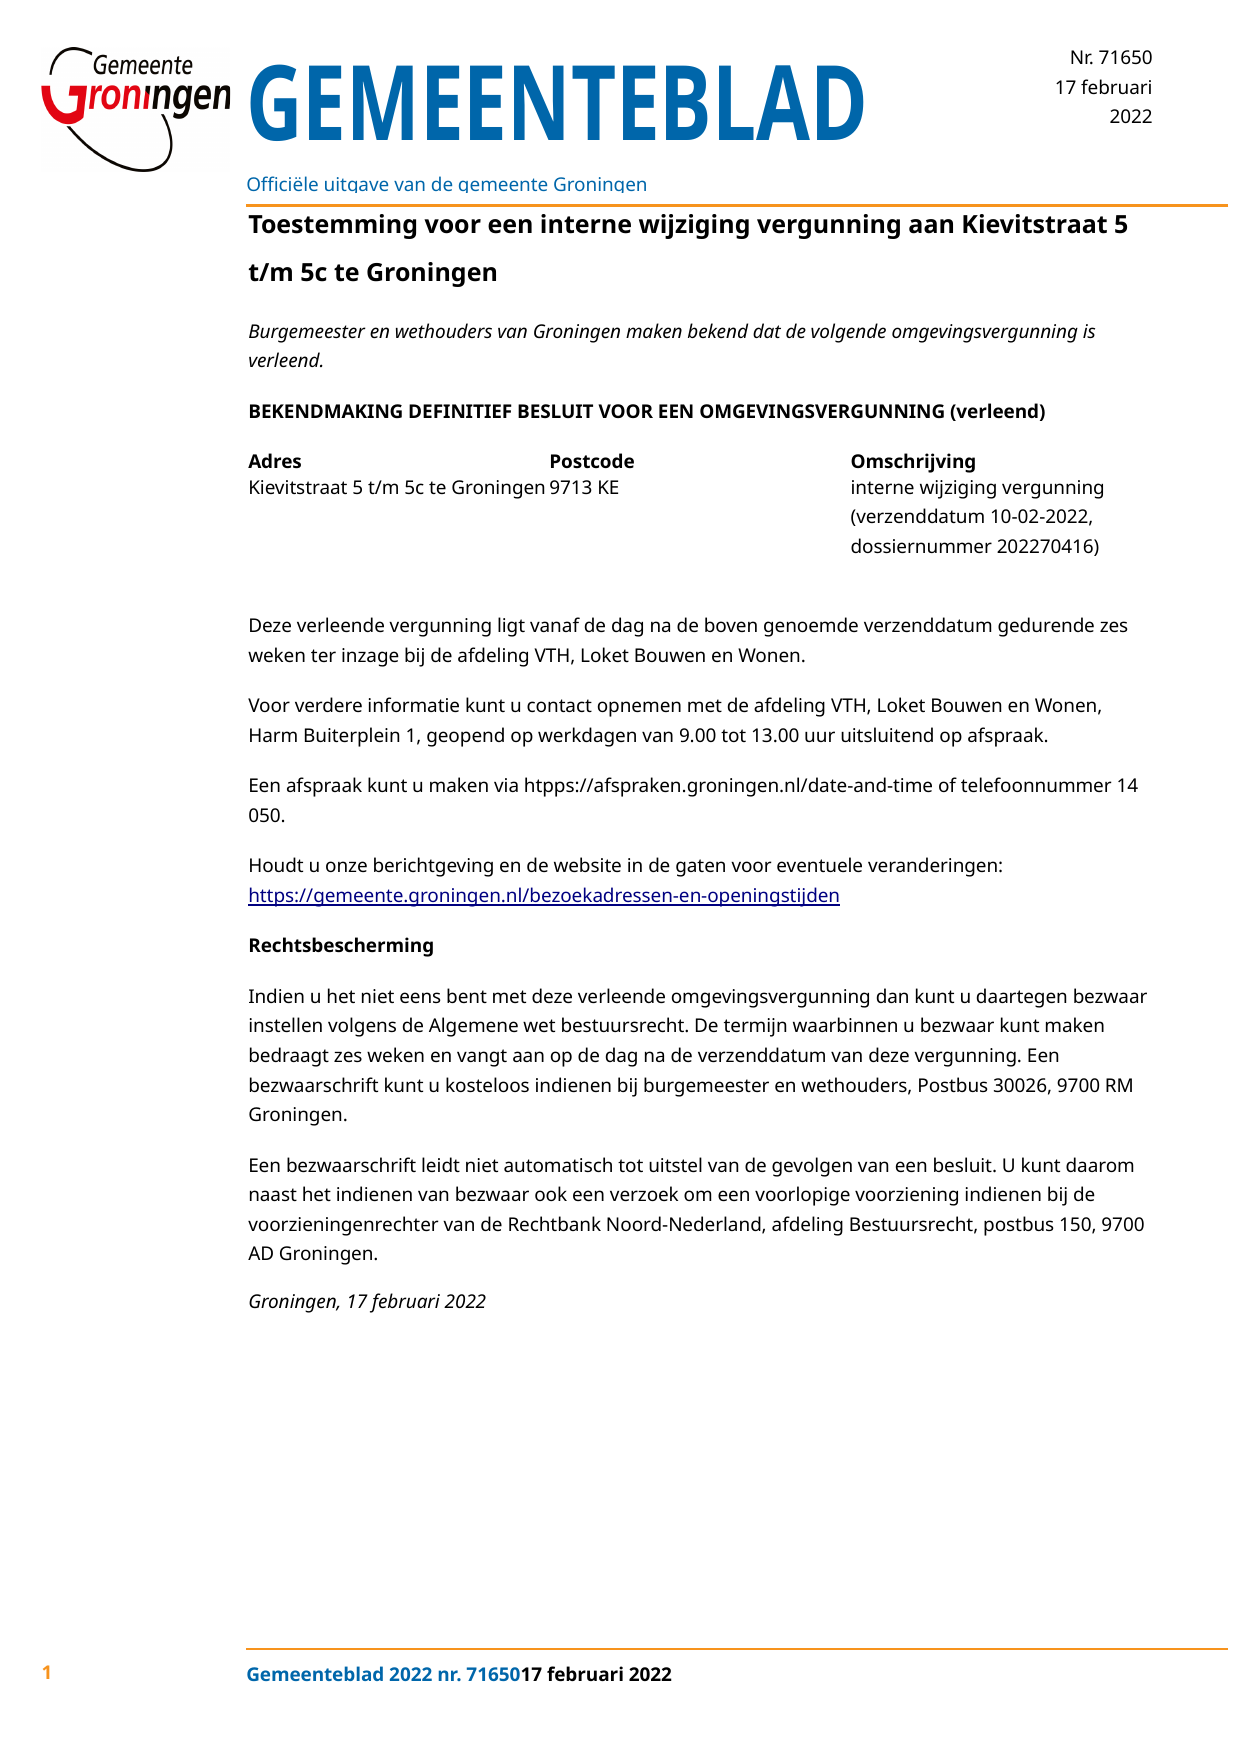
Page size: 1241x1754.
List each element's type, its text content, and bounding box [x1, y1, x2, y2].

text Houdt u onze berichtgeving en de website in de gaten voor eventuele veranderingen: https://gemeente.groningen.nl/bezoekadressen-en-openingstijden [248, 853, 1152, 908]
text Burgemeester en wethouders van Groningen maken bekend dat de volgende omgevingsvergunning is verleend. [248, 318, 1152, 373]
table_header Adres [248, 449, 549, 474]
text Rechtsbescherming [248, 933, 1152, 958]
text Toestemming voor een interne wijziging vergunning aan Kievitstraat 5 t/m 5c te Groningen [248, 207, 1152, 288]
text Een bezwaarschrift leidt niet automatisch tot uitstel van de gevolgen van een besluit. U kunt daarom naast het indienen van bezwaar ook een verzoek om een voorlopige voorziening indienen bij de voorzieningenrechter van de Rechtbank Noord-Nederland, afdeling Bestuursrecht, postbus 150, 9700 AD Groningen. [248, 1152, 1152, 1266]
text Groningen, 17 februari 2022 [248, 1288, 1152, 1314]
text Indien u het niet eens bent met deze verleende omgevingsvergunning dan kunt u daartegen bezwaar instellen volgens de Algemene wet bestuursrecht. De termijn waarbinnen u bezwaar kunt maken bedraagt zes weken en vangt aan op de dag na de verzenddatum van deze vergunning. Een bezwaarschrift kunt u kosteloos indienen bij burgemeester en wethouders, Postbus 30026, 9700 RM Groningen. [248, 983, 1152, 1127]
table_header Omschrijving [850, 449, 1152, 474]
picture [41, 47, 231, 172]
table_cell 9713 KE [549, 474, 850, 559]
table_cell Kievitstraat 5 t/m 5c te Groningen [248, 474, 549, 559]
text Voor verdere informatie kunt u contact opnemen met de afdeling VTH, Loket Bouwen en Wonen, Harm Buiterplein 1, geopend op werkdagen van 9.00 tot 13.00 uur uitsluitend op afspraak. [248, 693, 1152, 748]
text Deze verleende vergunning ligt vanaf de dag na de boven genoemde verzenddatum gedurende zes weken ter inzage bij de afdeling VTH, Loket Bouwen en Wonen. [248, 613, 1152, 668]
text BEKENDMAKING DEFINITIEF BESLUIT VOOR EEN OMGEVINGSVERGUNNING (verleend) [248, 398, 1152, 424]
table_header Postcode [549, 449, 850, 474]
text Een afspraak kunt u maken via htpps://afspraken.groningen.nl/date-and-time of telefoonnummer 14 050. [248, 773, 1152, 828]
table_cell interne wijziging vergunning (verzenddatum 10-02-2022, dossiernummer 202270416) [850, 474, 1152, 559]
